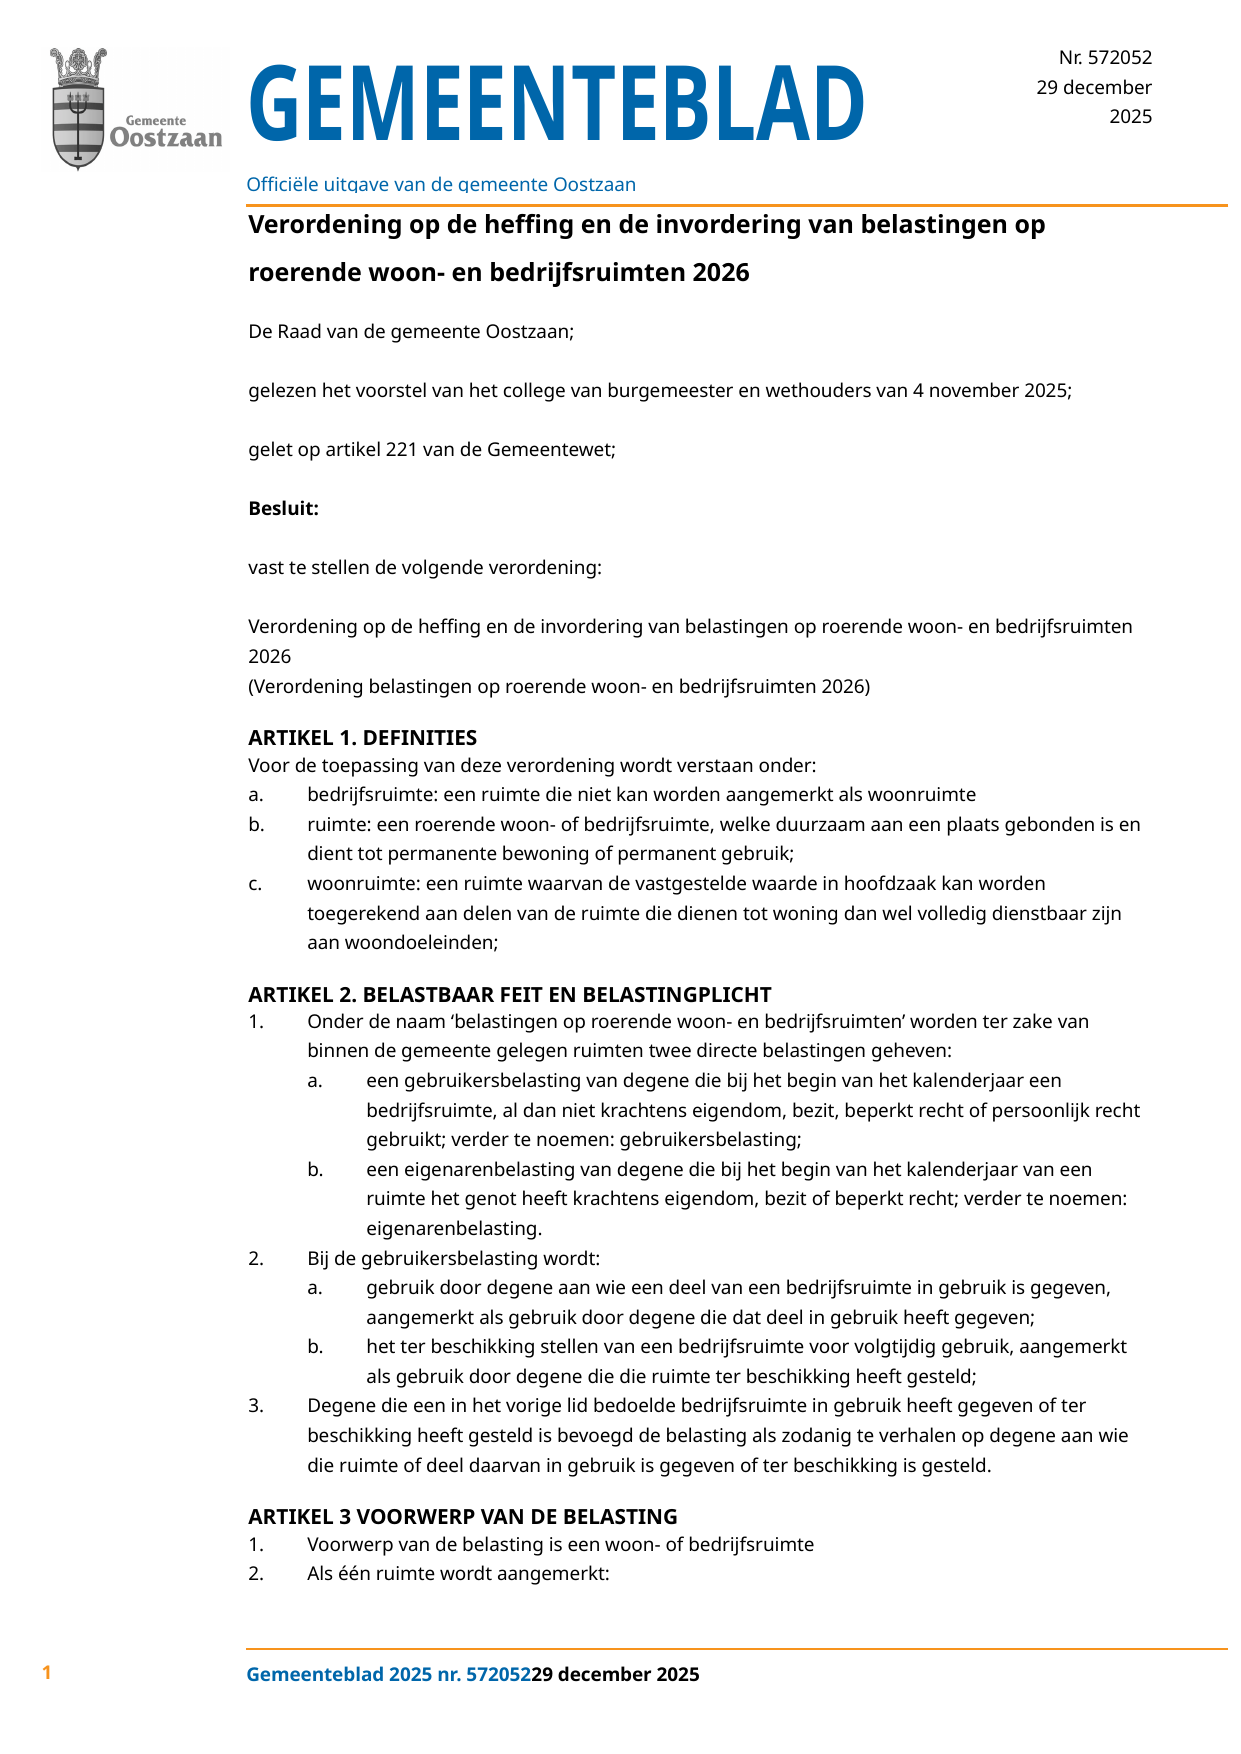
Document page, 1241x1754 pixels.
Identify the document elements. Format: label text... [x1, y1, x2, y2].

text gelezen het voorstel van het college van burgemeester en wethouders van 4 november 2025; [248, 377, 1152, 403]
list woonruimte: een ruimte waarvan de vastgestelde waarde in hoofdzaak kan worden toegerekend aan delen van de ruimte die dienen tot woning dan wel volledig dienstbaar zijn aan woondoeleinden; [248, 870, 1152, 955]
list ruimte: een roerende woon- of bedrijfsruimte, welke duurzaam aan een plaats gebonden is en dient tot permanente bewoning of permanent gebruik; [248, 811, 1152, 866]
text ARTIKEL 3 VOORWERP VAN DE BELASTING [248, 1502, 1152, 1531]
list een eigenarenbelasting van degene die bij het begin van het kalenderjaar van een ruimte het genot heeft krachtens eigendom, bezit of beperkt recht; verder te noemen: eigenarenbelasting. [307, 1156, 1152, 1241]
text Besluit: [248, 495, 1152, 521]
text De Raad van de gemeente Oostzaan; [248, 318, 1152, 344]
text (Verordening belastingen op roerende woon- en bedrijfsruimten 2026) [248, 673, 1152, 699]
text Verordening op de heffing en de invordering van belastingen op roerende woon- en bedrijfsruimten 2026 [248, 614, 1152, 669]
text gelet op artikel 221 van de Gemeentewet; [248, 436, 1152, 462]
list Bij de gebruikersbelasting wordt: [248, 1245, 1152, 1271]
list het ter beschikking stellen van een bedrijfsruimte voor volgtijdig gebruik, aangemerkt als gebruik door degene die die ruimte ter beschikking heeft gesteld; [307, 1333, 1152, 1389]
text ARTIKEL 2. BELASTBAAR FEIT EN BELASTINGPLICHT [248, 980, 1152, 1008]
list gebruik door degene aan wie een deel van een bedrijfsruimte in gebruik is gegeven, aangemerkt als gebruik door degene die dat deel in gebruik heeft gegeven; [307, 1274, 1152, 1330]
list bedrijfsruimte: een ruimte die niet kan worden aangemerkt als woonruimte [248, 781, 1152, 807]
list Voorwerp van de belasting is een woon- of bedrijfsruimte [248, 1531, 1152, 1556]
text Verordening op de heffing en de invordering van belastingen op roerende woon- en bedrijfsruimten 2026 [248, 207, 1152, 288]
text vast te stellen de volgende verordening: [248, 554, 1152, 580]
picture [41, 47, 231, 172]
text ARTIKEL 1. DEFINITIES [248, 723, 1152, 752]
list Degene die een in het vorige lid bedoelde bedrijfsruimte in gebruik heeft gegeven of ter beschikking heeft gesteld is bevoegd de belasting als zodanig te verhalen op degene aan wie die ruimte of deel daarvan in gebruik is gegeven of ter beschikking is gesteld. [248, 1393, 1152, 1478]
text Voor de toepassing van deze verordening wordt verstaan onder: [248, 752, 1152, 777]
list een gebruikersbelasting van degene die bij het begin van het kalenderjaar een bedrijfsruimte, al dan niet krachtens eigendom, bezit, beperkt recht of persoonlijk recht gebruikt; verder te noemen: gebruikersbelasting; [307, 1067, 1152, 1152]
list Onder de naam ‘belastingen op roerende woon- en bedrijfsruimten’ worden ter zake van binnen de gemeente gelegen ruimten twee directe belastingen geheven: [248, 1008, 1152, 1063]
list Als één ruimte wordt aangemerkt: [248, 1560, 1152, 1586]
